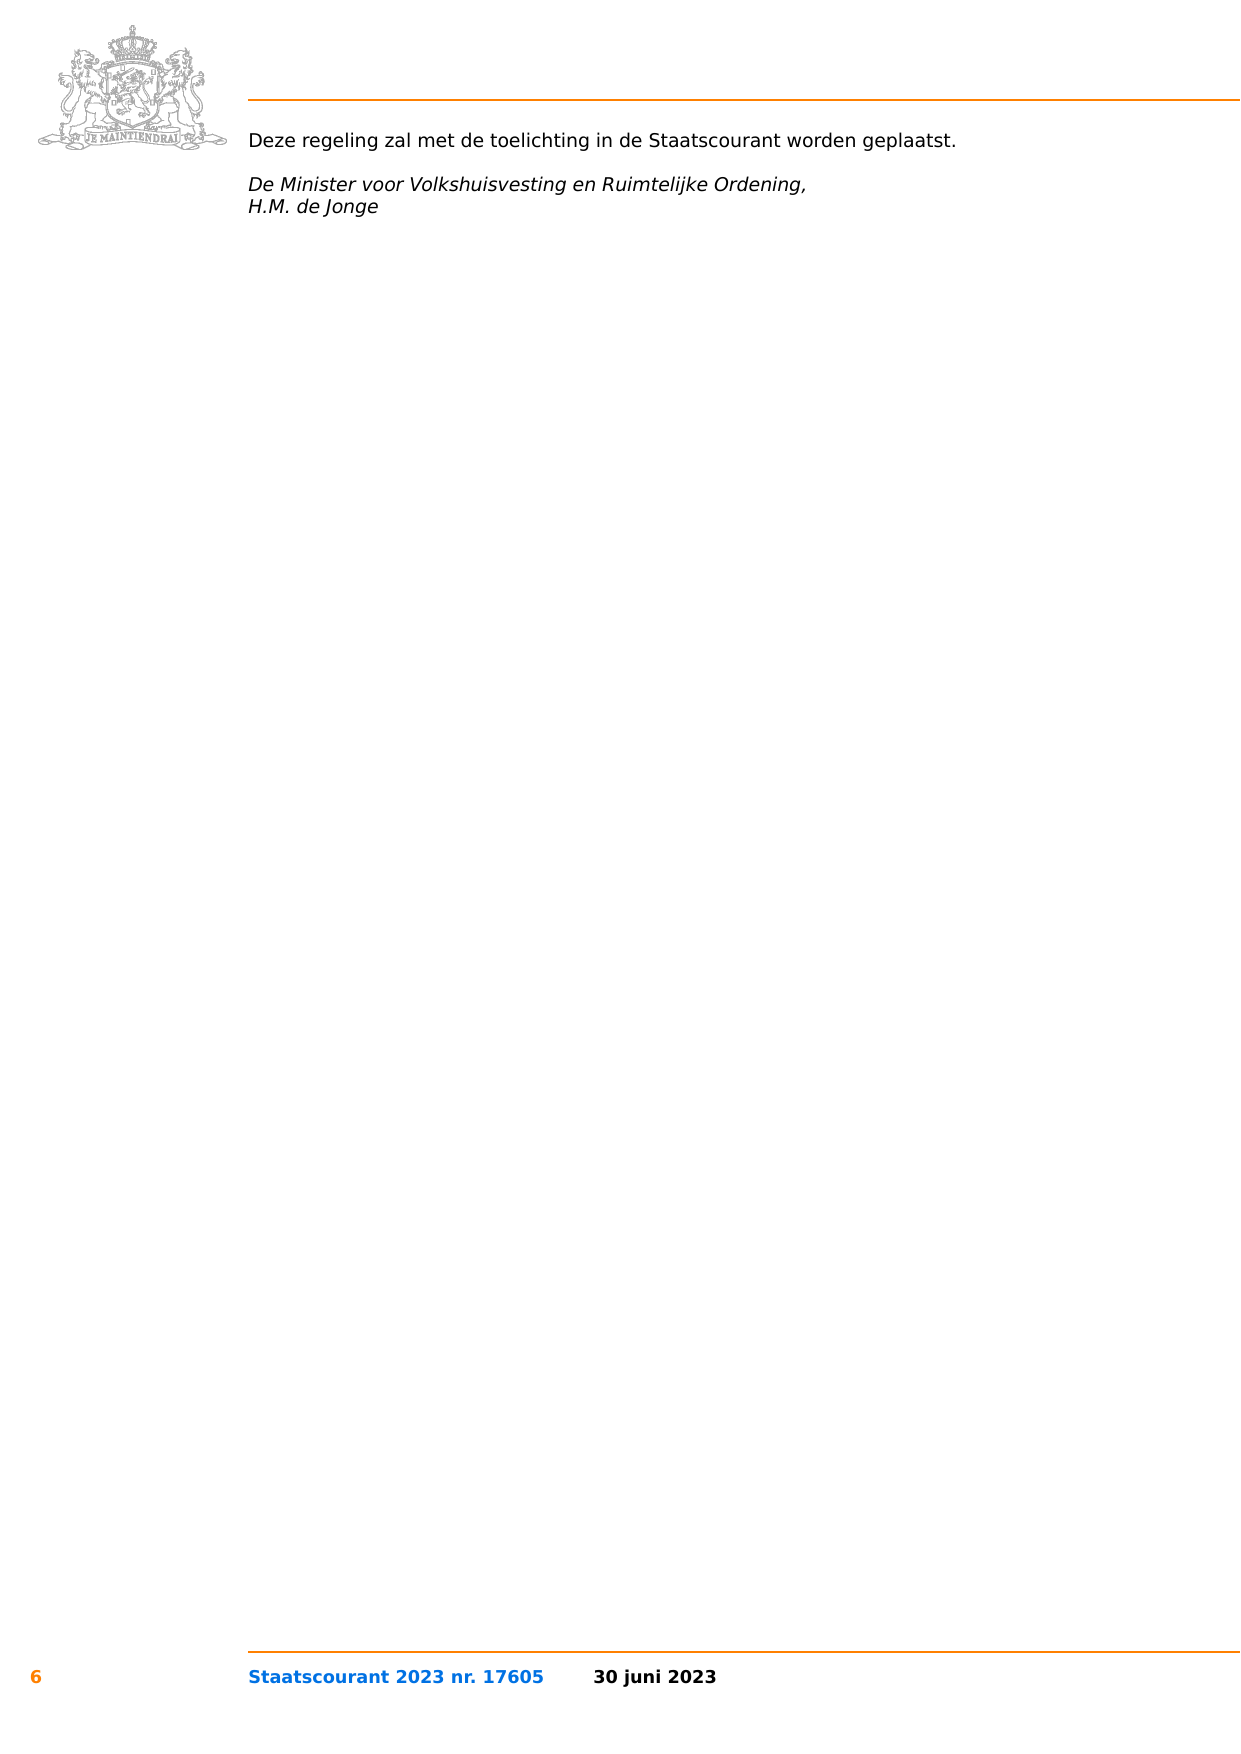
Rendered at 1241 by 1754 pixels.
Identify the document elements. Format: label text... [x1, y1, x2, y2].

text De Minister voor Volkshuisvesting en Ruimtelijke Ordening, H.M. de Jonge [248, 174, 1163, 218]
picture [38, 25, 227, 150]
text Deze regeling zal met de toelichting in de Staatscourant worden geplaatst. [248, 130, 1163, 152]
